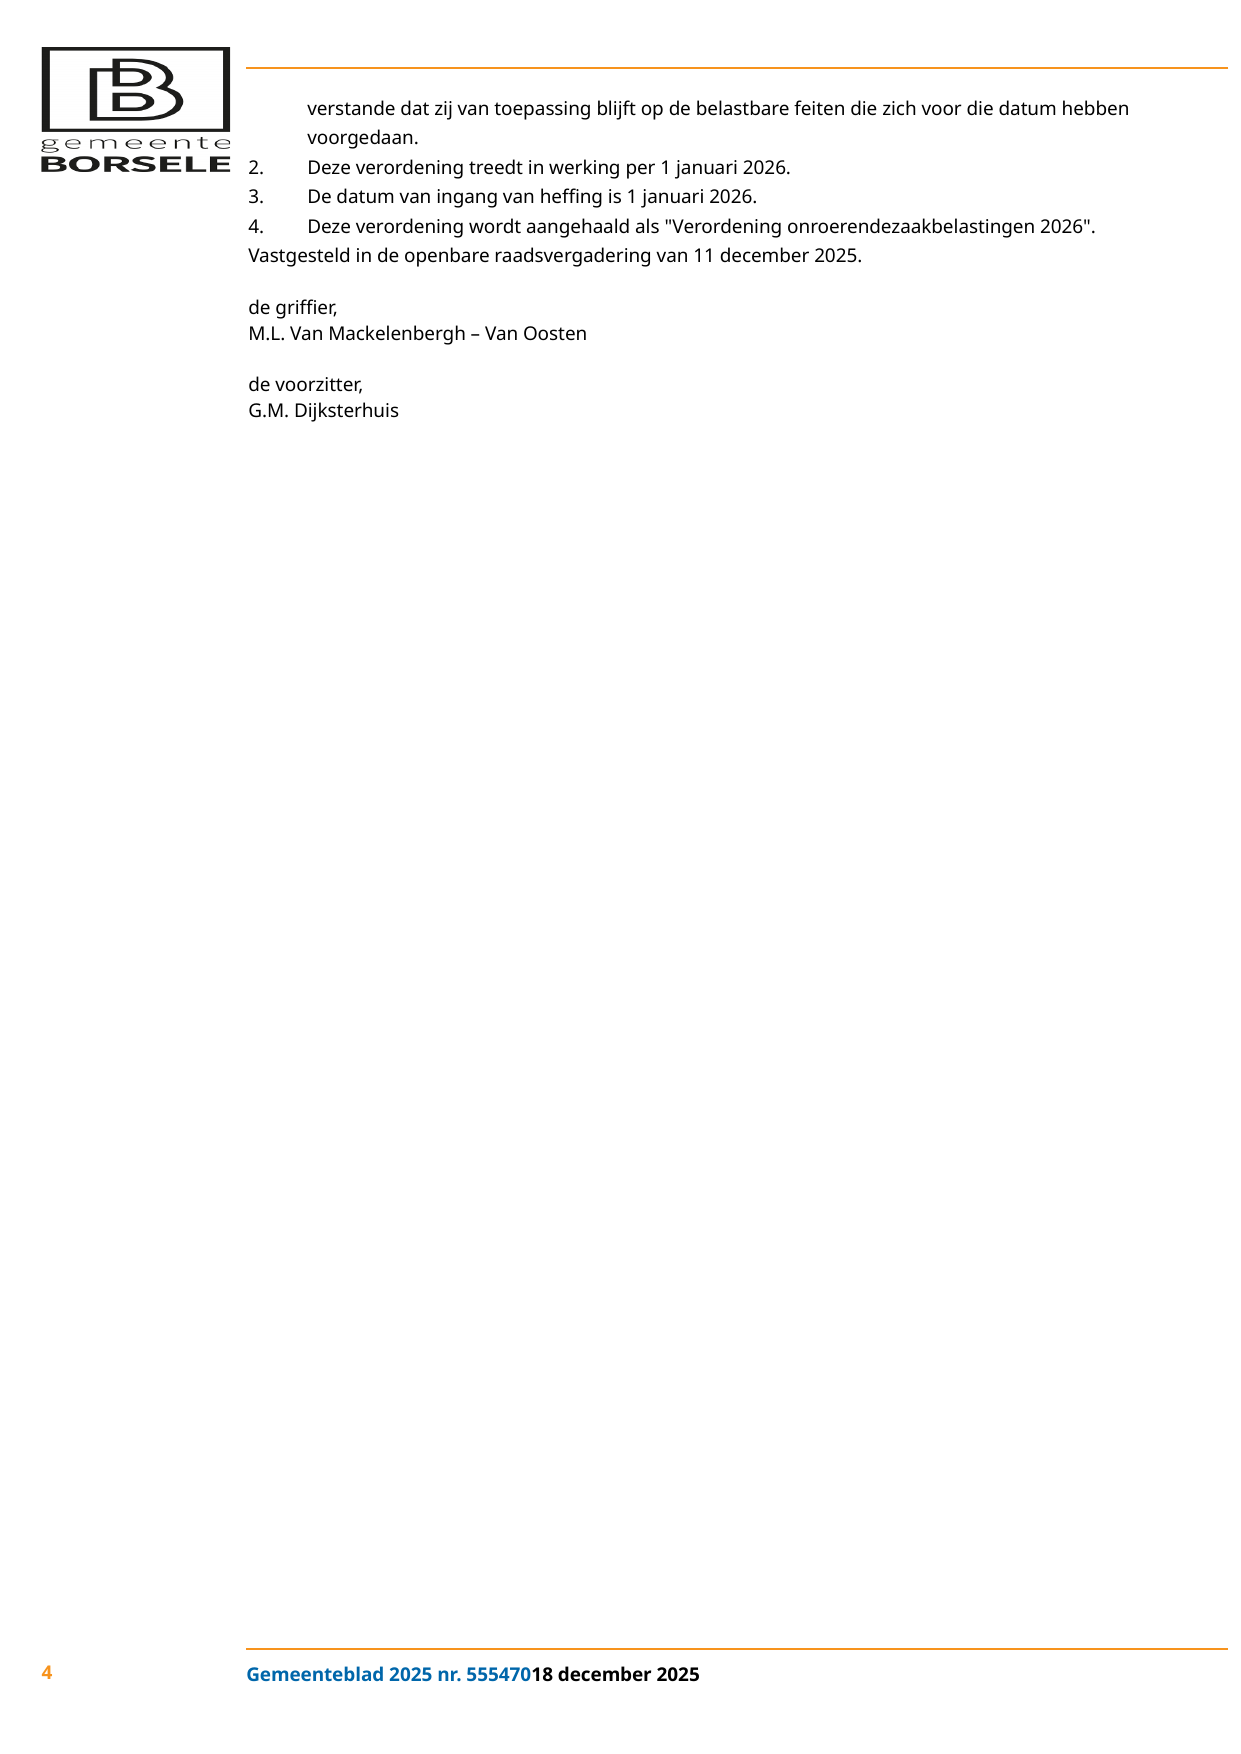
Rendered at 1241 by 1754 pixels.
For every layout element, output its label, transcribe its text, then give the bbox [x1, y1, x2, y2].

list Deze verordening treedt in werking per 1 januari 2026. [248, 154, 1152, 180]
text de griffier, [248, 294, 1152, 320]
list verstande dat zij van toepassing blijft op de belastbare feiten die zich voor die datum hebben voorgedaan. [248, 95, 1152, 150]
text M.L. Van Mackelenbergh – Van Oosten [248, 320, 1152, 346]
text G.M. Dijksterhuis [248, 397, 1152, 423]
list De datum van ingang van heffing is 1 januari 2026. [248, 183, 1152, 209]
text Vastgesteld in de openbare raadsvergadering van 11 december 2025. [248, 243, 1152, 268]
list Deze verordening wordt aangehaald als "Verordening onroerendezaakbelastingen 2026". [248, 213, 1152, 239]
picture [41, 47, 231, 172]
text de voorzitter, [248, 371, 1152, 397]
